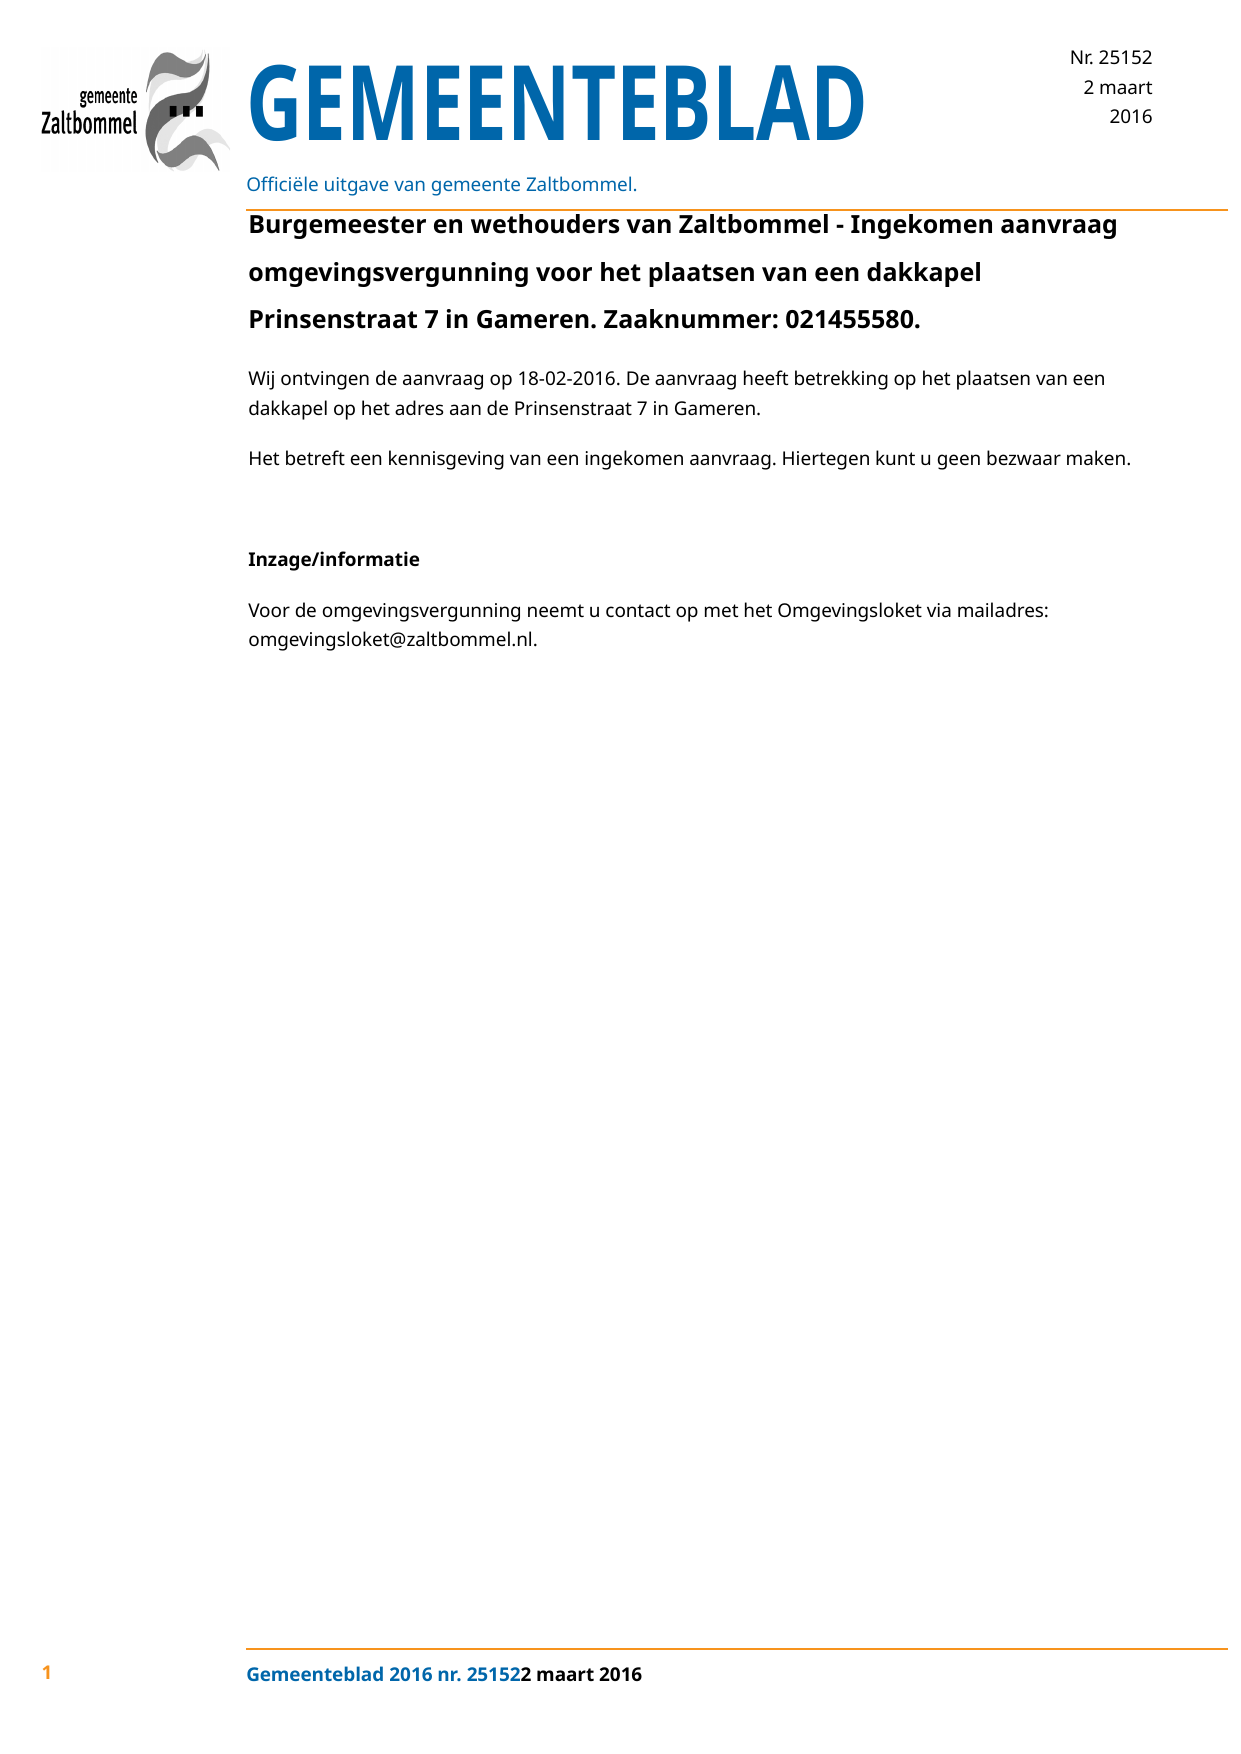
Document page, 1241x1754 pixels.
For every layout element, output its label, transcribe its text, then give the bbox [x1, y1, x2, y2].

picture [41, 47, 231, 172]
text Wij ontvingen de aanvraag op 18-02-2016. De aanvraag heeft betrekking op het plaatsen van een dakkapel op het adres aan de Prinsenstraat 7 in Gameren. [248, 366, 1152, 421]
text Burgemeester en wethouders van Zaltbommel - Ingekomen aanvraag omgevingsvergunning voor het plaatsen van een dakkapel Prinsenstraat 7 in Gameren. Zaaknummer: 021455580. [248, 211, 1152, 336]
text Inzage/informatie [248, 546, 1152, 572]
text Het betreft een kennisgeving van een ingekomen aanvraag. Hiertegen kunt u geen bezwaar maken. [248, 446, 1152, 471]
text Voor de omgevingsvergunning neemt u contact op met het Omgevingsloket via mailadres: omgevingsloket@zaltbommel.nl. [248, 597, 1152, 652]
